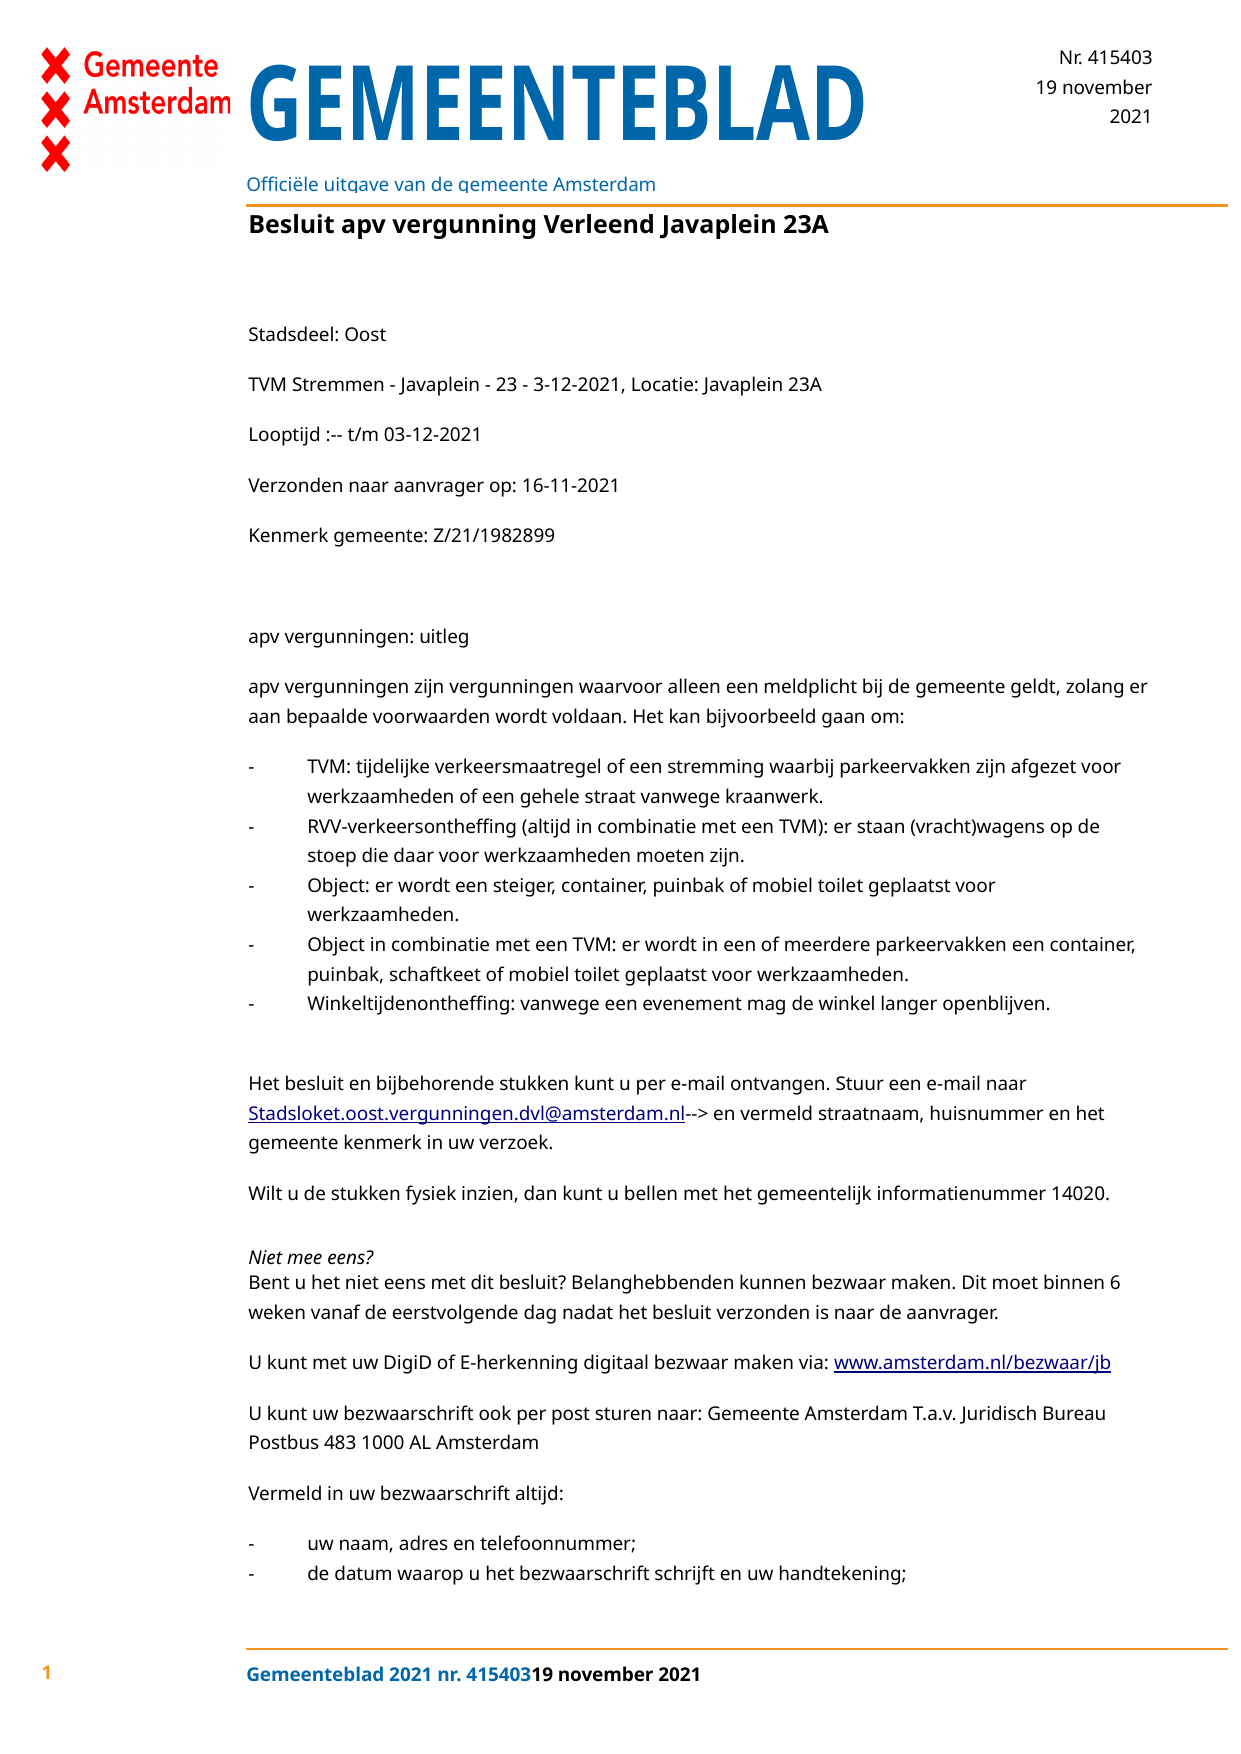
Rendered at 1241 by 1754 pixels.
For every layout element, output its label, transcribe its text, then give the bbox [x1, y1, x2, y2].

text Niet mee eens? [248, 1244, 1152, 1269]
list RVV-verkeersontheffing (altijd in combinatie met een TVM): er staan (vracht)wagens op de stoep die daar voor werkzaamheden moeten zijn. [248, 813, 1152, 868]
text Besluit apv vergunning Verleend Javaplein 23A [248, 207, 1152, 241]
text U kunt uw bezwaarschrift ook per post sturen naar: Gemeente Amsterdam T.a.v. Juridisch Bureau Postbus 483 1000 AL Amsterdam [248, 1400, 1152, 1455]
text TVM Stremmen - Javaplein - 23 - 3-12-2021, Locatie: Javaplein 23A [248, 371, 1152, 397]
list Object: er wordt een steiger, container, puinbak of mobiel toilet geplaatst voor werkzaamheden. [248, 872, 1152, 927]
text Stadsdeel: Oost [248, 321, 1152, 346]
text apv vergunningen zijn vergunningen waarvoor alleen een meldplicht bij de gemeente geldt, zolang er aan bepaalde voorwaarden wordt voldaan. Het kan bijvoorbeeld gaan om: [248, 674, 1152, 729]
text Vermeld in uw bezwaarschrift altijd: [248, 1480, 1152, 1506]
text apv vergunningen: uitleg [248, 623, 1152, 649]
text Verzonden naar aanvrager op: 16-11-2021 [248, 472, 1152, 498]
list de datum waarop u het bezwaarschrift schrijft en uw handtekening; [248, 1560, 1152, 1586]
list uw naam, adres en telefoonnummer; [248, 1530, 1152, 1556]
list Winkeltijdenontheffing: vanwege een evenement mag de winkel langer openblijven. [248, 990, 1152, 1016]
text Kenmerk gemeente: Z/21/1982899 [248, 522, 1152, 548]
list Object in combinatie met een TVM: er wordt in een of meerdere parkeervakken een container, puinbak, schaftkeet of mobiel toilet geplaatst voor werkzaamheden. [248, 931, 1152, 986]
text Het besluit en bijbehorende stukken kunt u per e-mail ontvangen. Stuur een e-mail naar Stadsloket.oost.vergunningen.dvl@amsterdam.nl--> en vermeld straatnaam, huisnummer en het gemeente kenmerk in uw verzoek. [248, 1070, 1152, 1155]
picture [41, 47, 231, 172]
text Looptijd :-- t/m 03-12-2021 [248, 422, 1152, 447]
text U kunt met uw DigiD of E-herkenning digitaal bezwaar maken via: www.amsterdam.nl/bezwaar/jb [248, 1349, 1152, 1375]
text Wilt u de stukken fysiek inzien, dan kunt u bellen met het gemeentelijk informatienummer 14020. [248, 1180, 1152, 1206]
text Bent u het niet eens met dit besluit? Belanghebbenden kunnen bezwaar maken. Dit moet binnen 6 weken vanaf de eerstvolgende dag nadat het besluit verzonden is naar de aanvrager. [248, 1269, 1152, 1325]
list TVM: tijdelijke verkeersmaatregel of een stremming waarbij parkeervakken zijn afgezet voor werkzaamheden of een gehele straat vanwege kraanwerk. [248, 754, 1152, 809]
